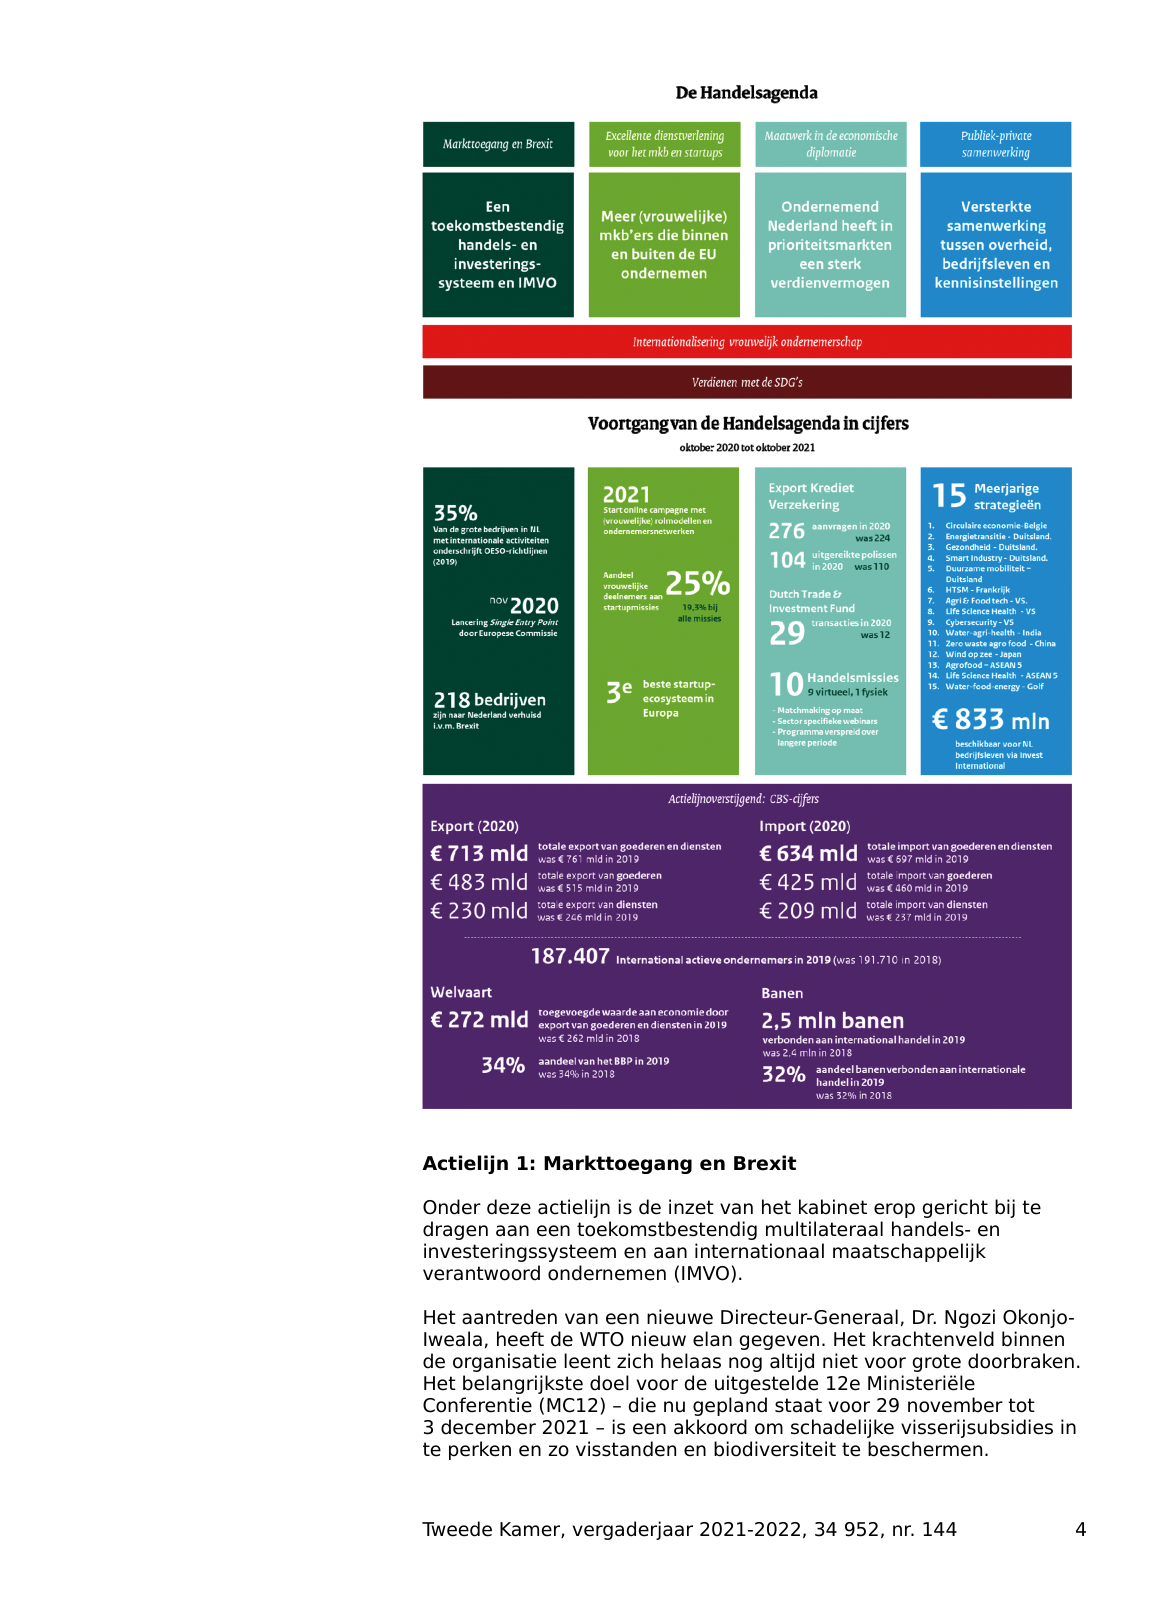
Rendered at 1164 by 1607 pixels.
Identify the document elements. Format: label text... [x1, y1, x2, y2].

subtitle Actielijn 1: Markttoegang en Brexit [422, 1153, 1087, 1175]
picture [422, 81, 1072, 1109]
text Het aantreden van een nieuwe Directeur-Generaal, Dr. Ngozi Okonjo-Iweala, heeft de WTO nieuw elan gegeven. Het krachtenveld binnen de organisatie leent zich helaas nog altijd niet voor grote doorbraken. Het belangrijkste doel voor de uitgestelde 12e Ministeriële Conferentie (MC12) – die nu gepland staat voor 29 november tot 3 december 2021 – is een akkoord om schadelijke visserijsubsidies in te perken en zo visstanden en biodiversiteit te beschermen. [422, 1307, 1087, 1461]
text Onder deze actielijn is de inzet van het kabinet erop gericht bij te dragen aan een toekomstbestendig multilateraal handels- en investeringssysteem en aan internationaal maatschappelijk verantwoord ondernemen (IMVO). [422, 1197, 1087, 1285]
